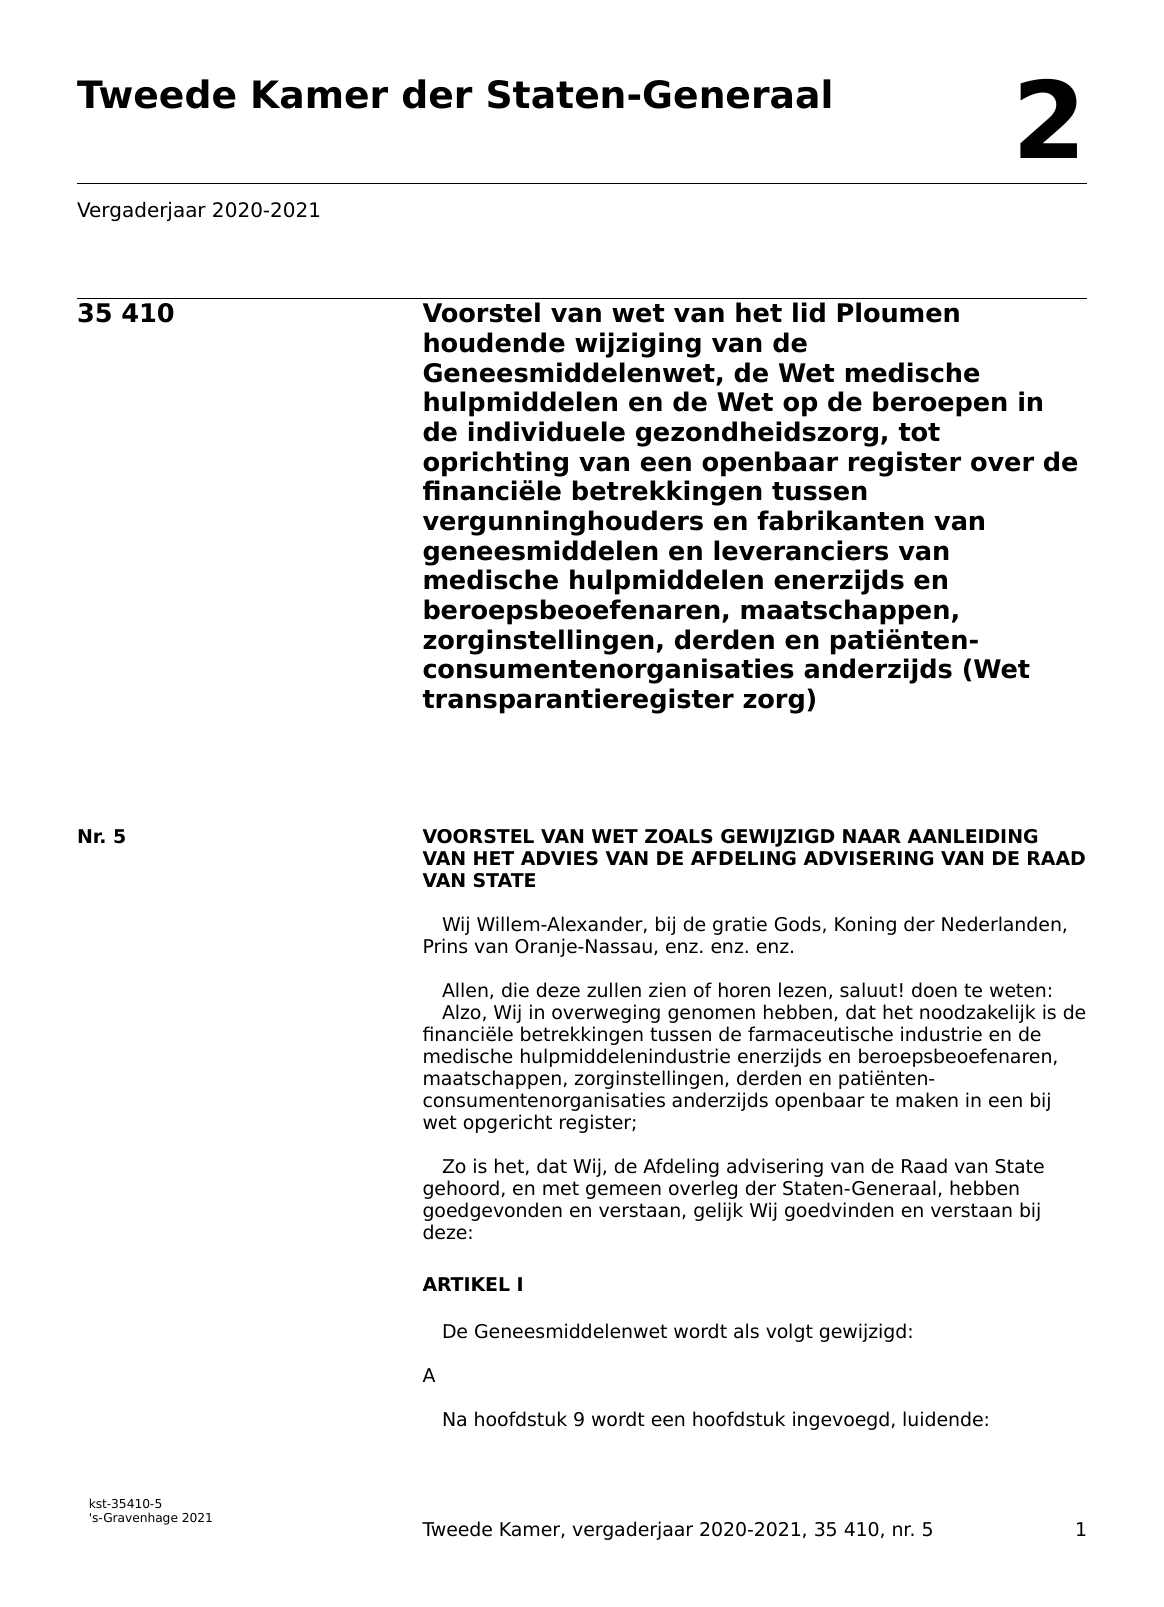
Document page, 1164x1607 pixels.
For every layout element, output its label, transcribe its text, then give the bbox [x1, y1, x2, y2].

text kst-35410-5 [88, 1497, 323, 1511]
text Alzo, Wij in overweging genomen hebben, dat het noodzakelijk is de financiële betrekkingen tussen de farmaceutische industrie en de medische hulpmiddelenindustrie enerzijds en beroepsbeoefenaren, maatschappen, zorginstellingen, derden en patiënten-consumentenorganisaties anderzijds openbaar te maken in een bij wet opgericht register; [422, 1002, 1087, 1134]
table_cell Vergaderjaar 2020-2021 [77, 184, 1087, 298]
table_header Tweede Kamer der Staten-Generaal [77, 59, 886, 183]
subtitle 35 410 Voorstel van wet van het lid Ploumen houdende wijziging van de Geneesmiddelenwet, de Wet medische hulpmiddelen en de Wet op de beroepen in de individuele gezondheidszorg, tot oprichting van een openbaar register over de financiële betrekkingen tussen vergunninghouders en fabrikanten van geneesmiddelen en leveranciers van medische hulpmiddelen enerzijds en beroepsbeoefenaren, maatschappen, zorginstellingen, derden en patiënten-consumentenorganisaties anderzijds (Wet transparantieregister zorg) [77, 299, 1087, 714]
subtitle Nr. 5 VOORSTEL VAN WET ZOALS GEWIJZIGD NAAR AANLEIDING VAN HET ADVIES VAN DE AFDELING ADVISERING VAN DE RAAD VAN STATE [77, 826, 1087, 892]
text 's-Gravenhage 2021 [88, 1511, 323, 1525]
text Allen, die deze zullen zien of horen lezen, saluut! doen te weten: [422, 980, 1087, 1002]
table_header 2 [886, 59, 1087, 183]
text Wij Willem-Alexander, bij de gratie Gods, Koning der Nederlanden, Prins van Oranje-Nassau, enz. enz. enz. [422, 914, 1087, 958]
text De Geneesmiddelenwet wordt als volgt gewijzigd: [422, 1321, 1087, 1343]
text A [422, 1365, 1087, 1387]
subtitle ARTIKEL I [422, 1274, 1087, 1296]
text Zo is het, dat Wij, de Afdeling advisering van de Raad van State gehoord, en met gemeen overleg der Staten-Generaal, hebben goedgevonden en verstaan, gelijk Wij goedvinden en verstaan bij deze: [422, 1156, 1087, 1244]
text Na hoofdstuk 9 wordt een hoofdstuk ingevoegd, luidende: [422, 1409, 1087, 1431]
